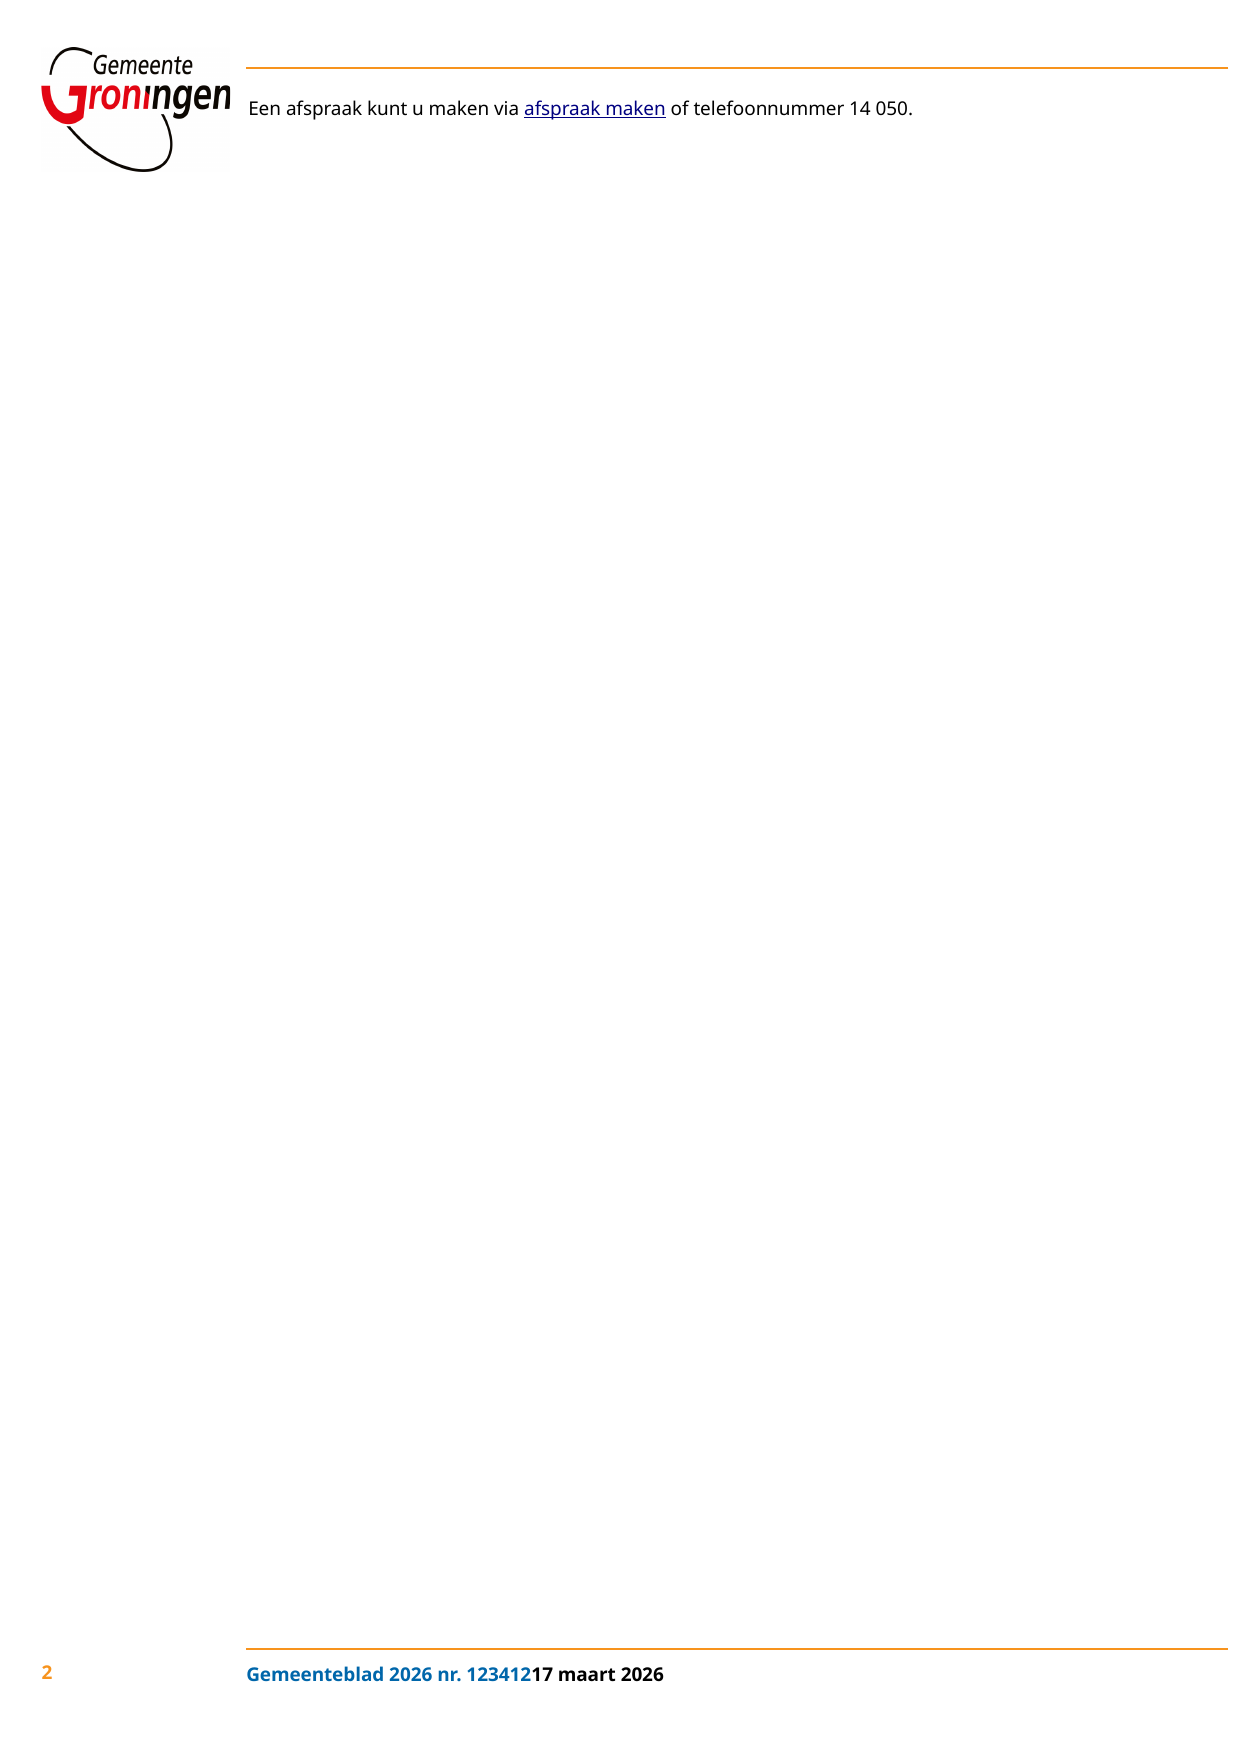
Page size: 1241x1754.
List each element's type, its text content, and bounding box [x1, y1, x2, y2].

text Een afspraak kunt u maken via afspraak maken of telefoonnummer 14 050. [248, 95, 1152, 121]
picture [41, 47, 231, 172]
